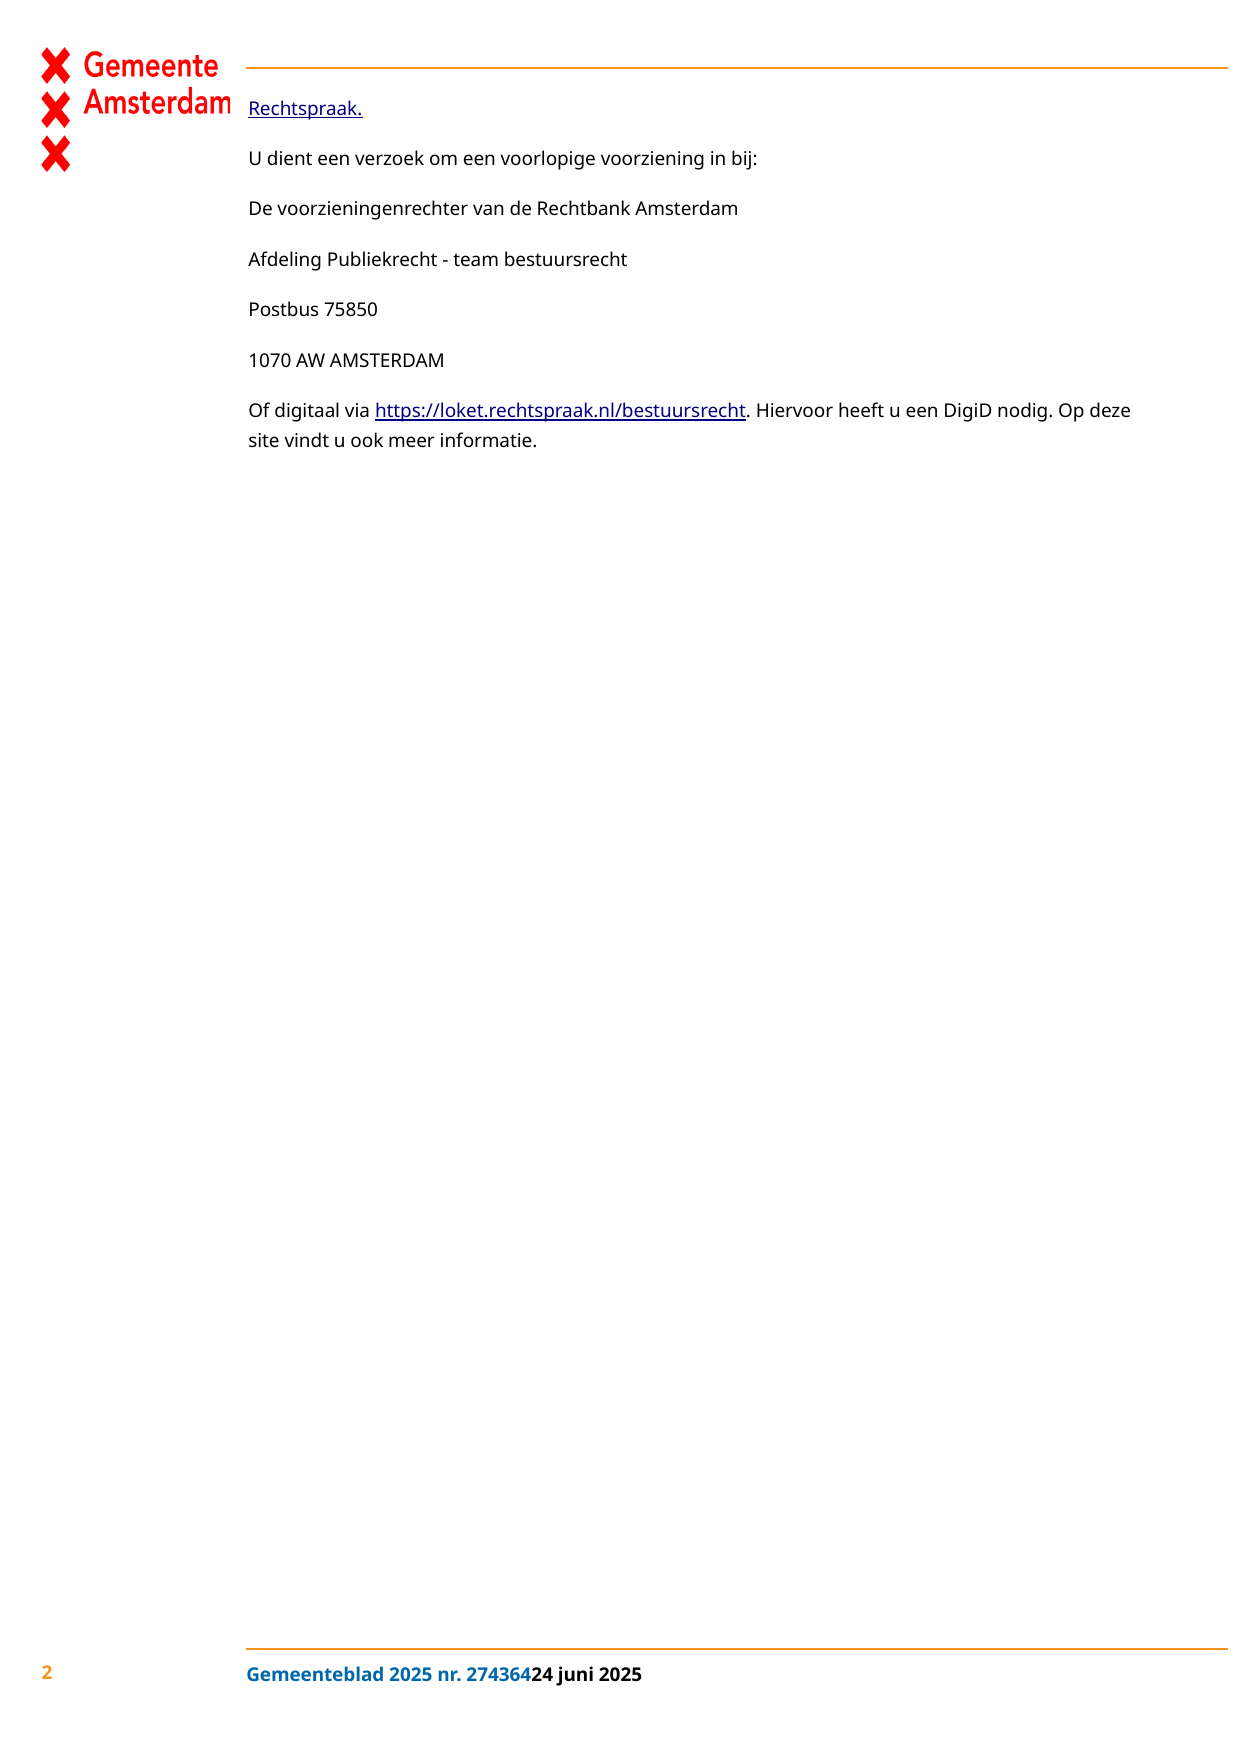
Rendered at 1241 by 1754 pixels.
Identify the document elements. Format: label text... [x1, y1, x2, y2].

picture [41, 47, 231, 172]
text De voorzieningenrechter van de Rechtbank Amsterdam [248, 196, 1152, 221]
text Postbus 75850 [248, 296, 1152, 322]
text Rechtspraak. [248, 95, 1152, 121]
text 1070 AW AMSTERDAM [248, 347, 1152, 373]
text Of digitaal via https://loket.rechtspraak.nl/bestuursrecht. Hiervoor heeft u een DigiD nodig. Op deze site vindt u ook meer informatie. [248, 397, 1152, 453]
text U dient een verzoek om een voorlopige voorziening in bij: [248, 145, 1152, 171]
text Afdeling Publiekrecht - team bestuursrecht [248, 246, 1152, 272]
